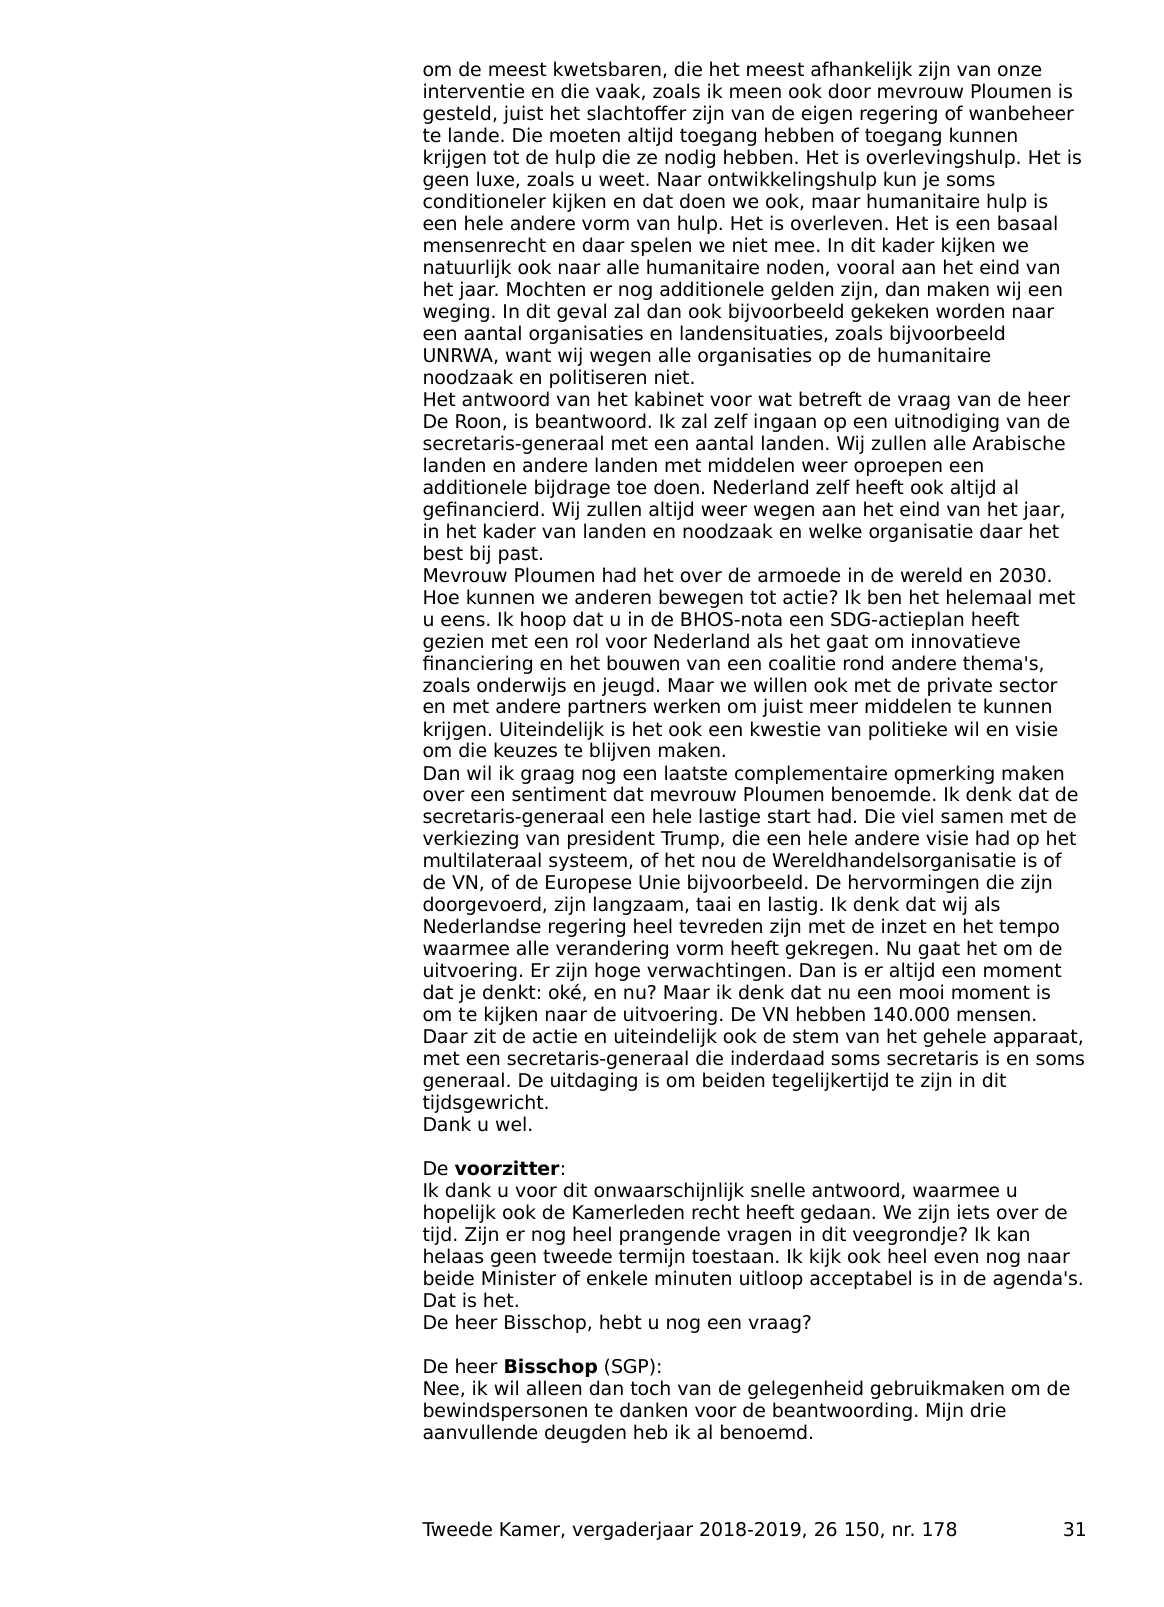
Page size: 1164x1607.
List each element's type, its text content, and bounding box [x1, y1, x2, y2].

text om de meest kwetsbaren, die het meest afhankelijk zijn van onze interventie en die vaak, zoals ik meen ook door mevrouw Ploumen is gesteld, juist het slachtoffer zijn van de eigen regering of wanbeheer te lande. Die moeten altijd toegang hebben of toegang kunnen krijgen tot de hulp die ze nodig hebben. Het is overlevingshulp. Het is geen luxe, zoals u weet. Naar ontwikkelingshulp kun je soms conditioneler kijken en dat doen we ook, maar humanitaire hulp is een hele andere vorm van hulp. Het is overleven. Het is een basaal mensenrecht en daar spelen we niet mee. In dit kader kijken we natuurlijk ook naar alle humanitaire noden, vooral aan het eind van het jaar. Mochten er nog additionele gelden zijn, dan maken wij een weging. In dit geval zal dan ook bijvoorbeeld gekeken worden naar een aantal organisaties en landensituaties, zoals bijvoorbeeld UNRWA, want wij wegen alle organisaties op de humanitaire noodzaak en politiseren niet. [422, 59, 1087, 389]
text Dank u wel. [422, 1114, 1087, 1136]
text Het antwoord van het kabinet voor wat betreft de vraag van de heer De Roon, is beantwoord. Ik zal zelf ingaan op een uitnodiging van de secretaris-generaal met een aantal landen. Wij zullen alle Arabische landen en andere landen met middelen weer oproepen een additionele bijdrage toe doen. Nederland zelf heeft ook altijd al gefinancierd. Wij zullen altijd weer wegen aan het eind van het jaar, in het kader van landen en noodzaak en welke organisatie daar het best bij past. [422, 389, 1087, 564]
text De heer Bisschop, hebt u nog een vraag? [422, 1312, 1087, 1334]
text Ik dank u voor dit onwaarschijnlijk snelle antwoord, waarmee u hopelijk ook de Kamerleden recht heeft gedaan. We zijn iets over de tijd. Zijn er nog heel prangende vragen in dit veegrondje? Ik kan helaas geen tweede termijn toestaan. Ik kijk ook heel even nog naar beide Minister of enkele minuten uitloop acceptabel is in de agenda's. Dat is het. [422, 1180, 1087, 1312]
text Mevrouw Ploumen had het over de armoede in de wereld en 2030. Hoe kunnen we anderen bewegen tot actie? Ik ben het helemaal met u eens. Ik hoop dat u in de BHOS-nota een SDG-actieplan heeft gezien met een rol voor Nederland als het gaat om innovatieve financiering en het bouwen van een coalitie rond andere thema's, zoals onderwijs en jeugd. Maar we willen ook met de private sector en met andere partners werken om juist meer middelen te kunnen krijgen. Uiteindelijk is het ook een kwestie van politieke wil en visie om die keuzes te blijven maken. [422, 564, 1087, 762]
text Dan wil ik graag nog een laatste complementaire opmerking maken over een sentiment dat mevrouw Ploumen benoemde. Ik denk dat de secretaris-generaal een hele lastige start had. Die viel samen met de verkiezing van president Trump, die een hele andere visie had op het multilateraal systeem, of het nou de Wereldhandelsorganisatie is of de VN, of de Europese Unie bijvoorbeeld. De hervormingen die zijn doorgevoerd, zijn langzaam, taai en lastig. Ik denk dat wij als Nederlandse regering heel tevreden zijn met de inzet en het tempo waarmee alle verandering vorm heeft gekregen. Nu gaat het om de uitvoering. Er zijn hoge verwachtingen. Dan is er altijd een moment dat je denkt: oké, en nu? Maar ik denk dat nu een mooi moment is om te kijken naar de uitvoering. De VN hebben 140.000 mensen. Daar zit de actie en uiteindelijk ook de stem van het gehele apparaat, met een secretaris-generaal die inderdaad soms secretaris is en soms generaal. De uitdaging is om beiden tegelijkertijd te zijn in dit tijdsgewricht. [422, 762, 1087, 1114]
text De heer Bisschop (SGP): [422, 1356, 1087, 1378]
text Nee, ik wil alleen dan toch van de gelegenheid gebruikmaken om de bewindspersonen te danken voor de beantwoording. Mijn drie aanvullende deugden heb ik al benoemd. [422, 1378, 1087, 1444]
text De voorzitter: [422, 1158, 1087, 1180]
